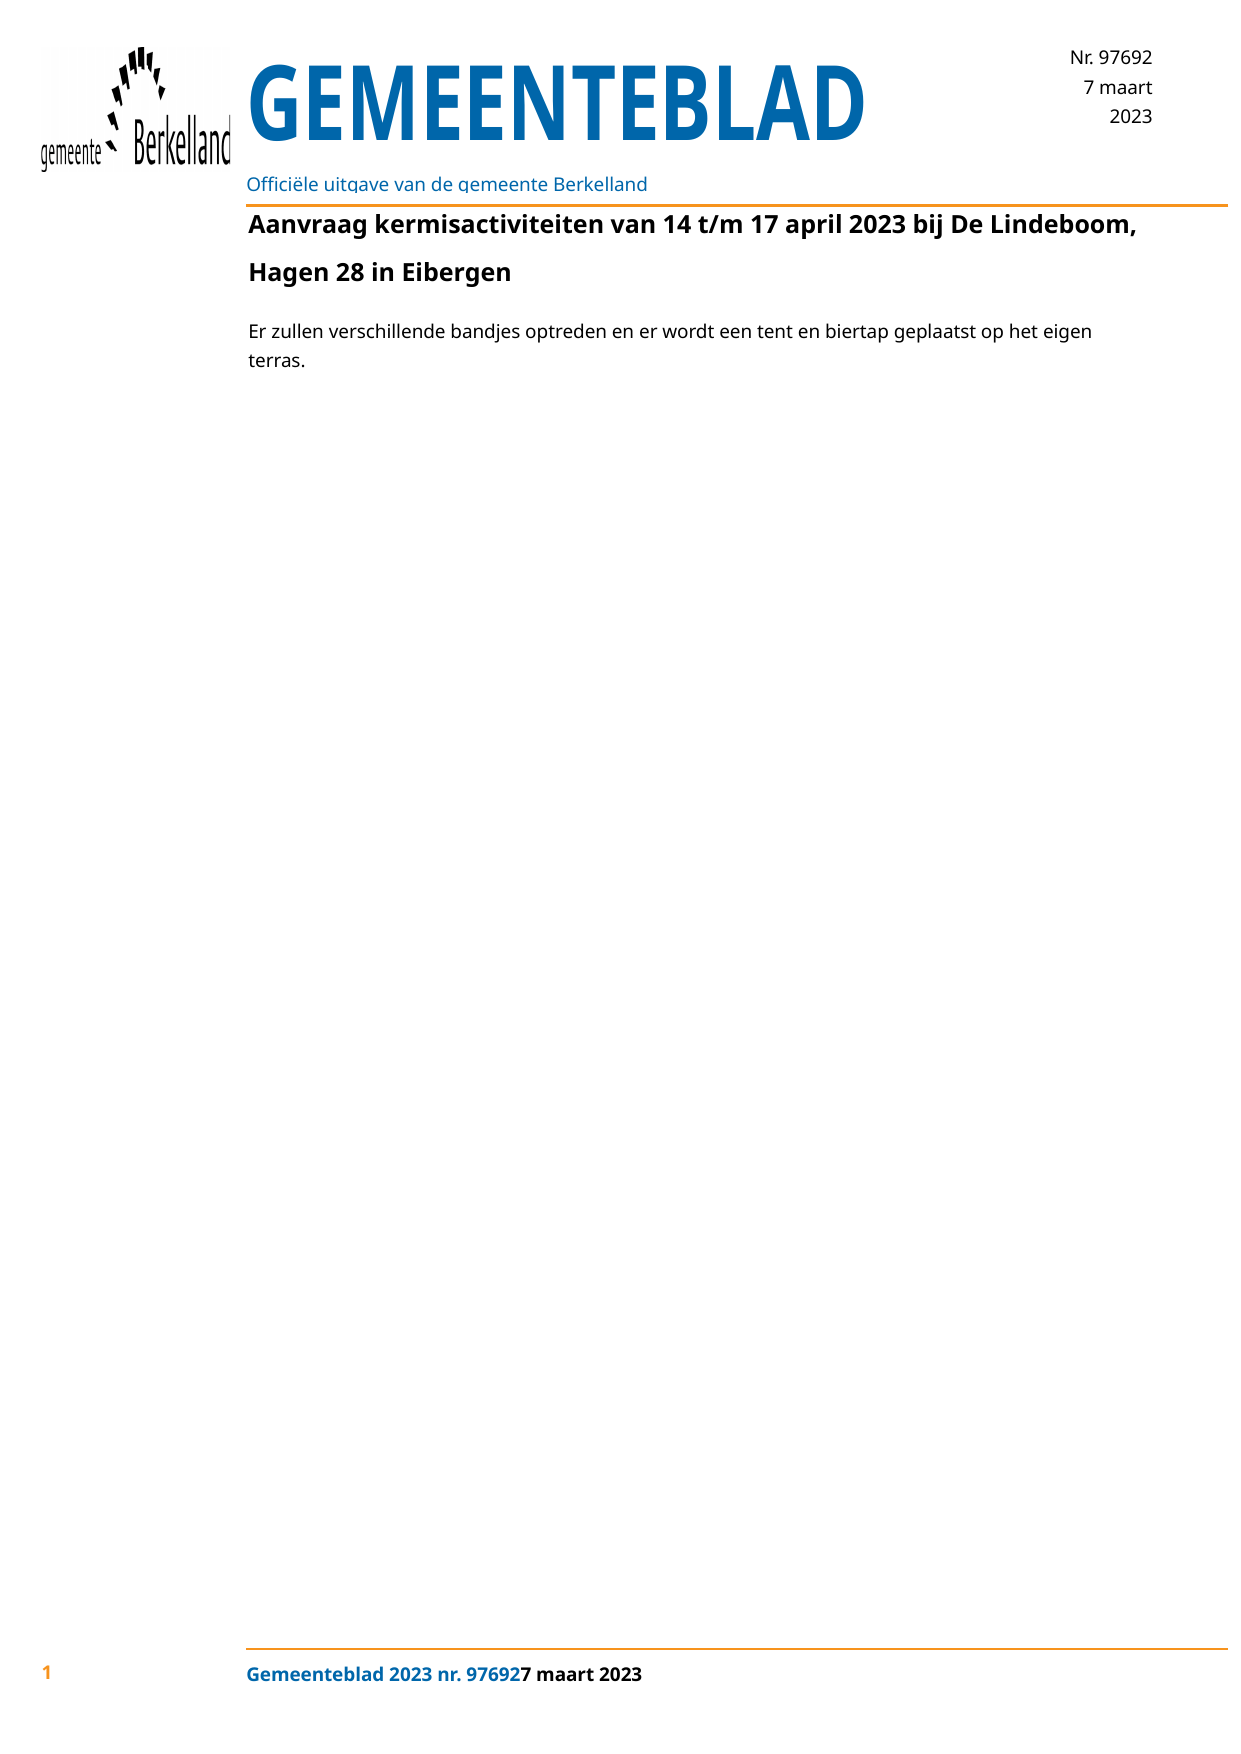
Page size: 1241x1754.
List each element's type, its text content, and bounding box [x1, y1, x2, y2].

text Er zullen verschillende bandjes optreden en er wordt een tent en biertap geplaatst op het eigen terras. [248, 318, 1152, 373]
text Aanvraag kermisactiviteiten van 14 t/m 17 april 2023 bij De Lindeboom, Hagen 28 in Eibergen [248, 207, 1152, 288]
picture [41, 47, 231, 172]
